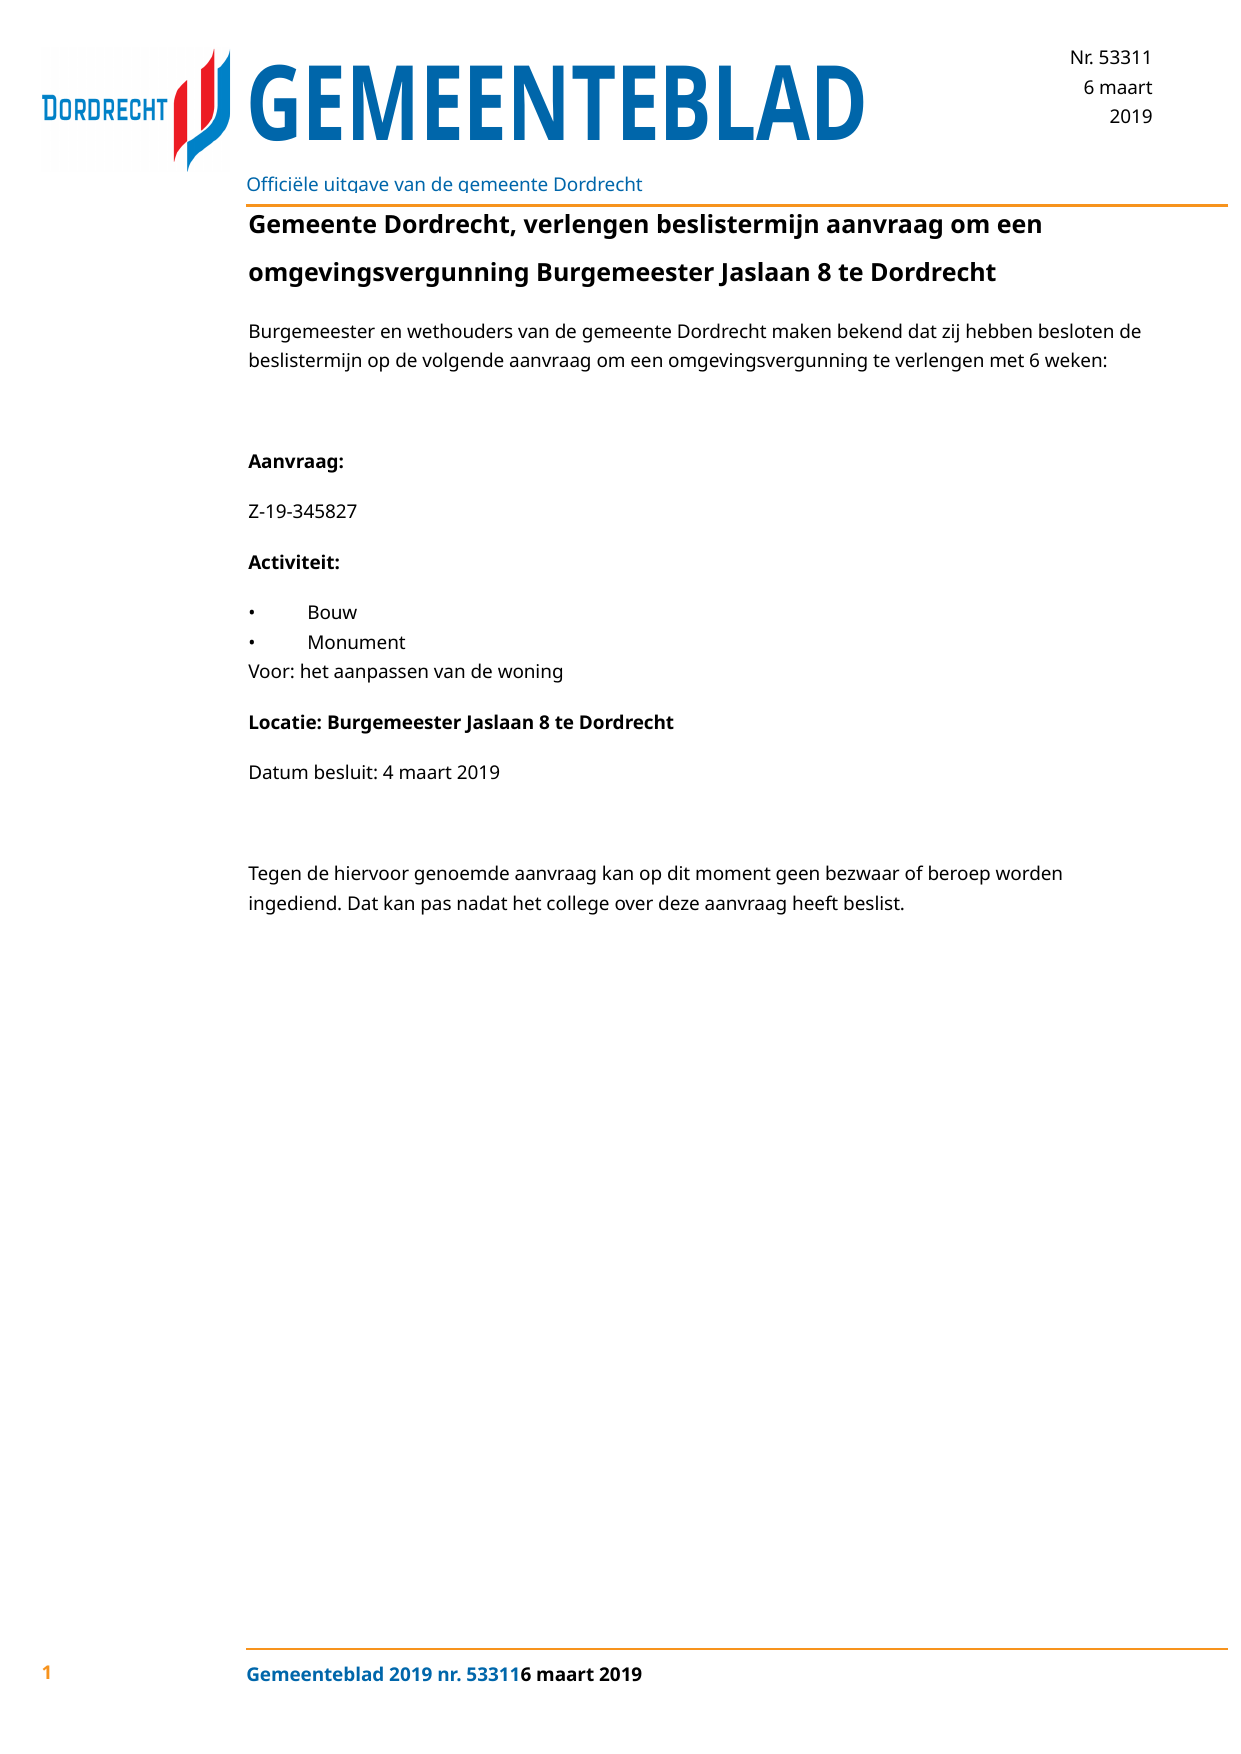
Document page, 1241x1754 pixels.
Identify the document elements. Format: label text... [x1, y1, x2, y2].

text Activiteit: [248, 549, 1152, 575]
list Monument [248, 629, 1152, 655]
text Tegen de hiervoor genoemde aanvraag kan op dit moment geen bezwaar of beroep worden ingediend. Dat kan pas nadat het college over deze aanvraag heeft beslist. [248, 860, 1152, 916]
text Voor: het aanpassen van de woning [248, 659, 1152, 684]
text Burgemeester en wethouders van de gemeente Dordrecht maken bekend dat zij hebben besloten de beslistermijn op de volgende aanvraag om een omgevingsvergunning te verlengen met 6 weken: [248, 318, 1152, 373]
text Z-19-345827 [248, 499, 1152, 524]
text Aanvraag: [248, 448, 1152, 474]
text Locatie: Burgemeester Jaslaan 8 te Dordrecht [248, 709, 1152, 735]
text Datum besluit: 4 maart 2019 [248, 759, 1152, 785]
list Bouw [248, 599, 1152, 625]
text Gemeente Dordrecht, verlengen beslistermijn aanvraag om een omgevingsvergunning Burgemeester Jaslaan 8 te Dordrecht [248, 207, 1152, 288]
picture [41, 47, 231, 172]
